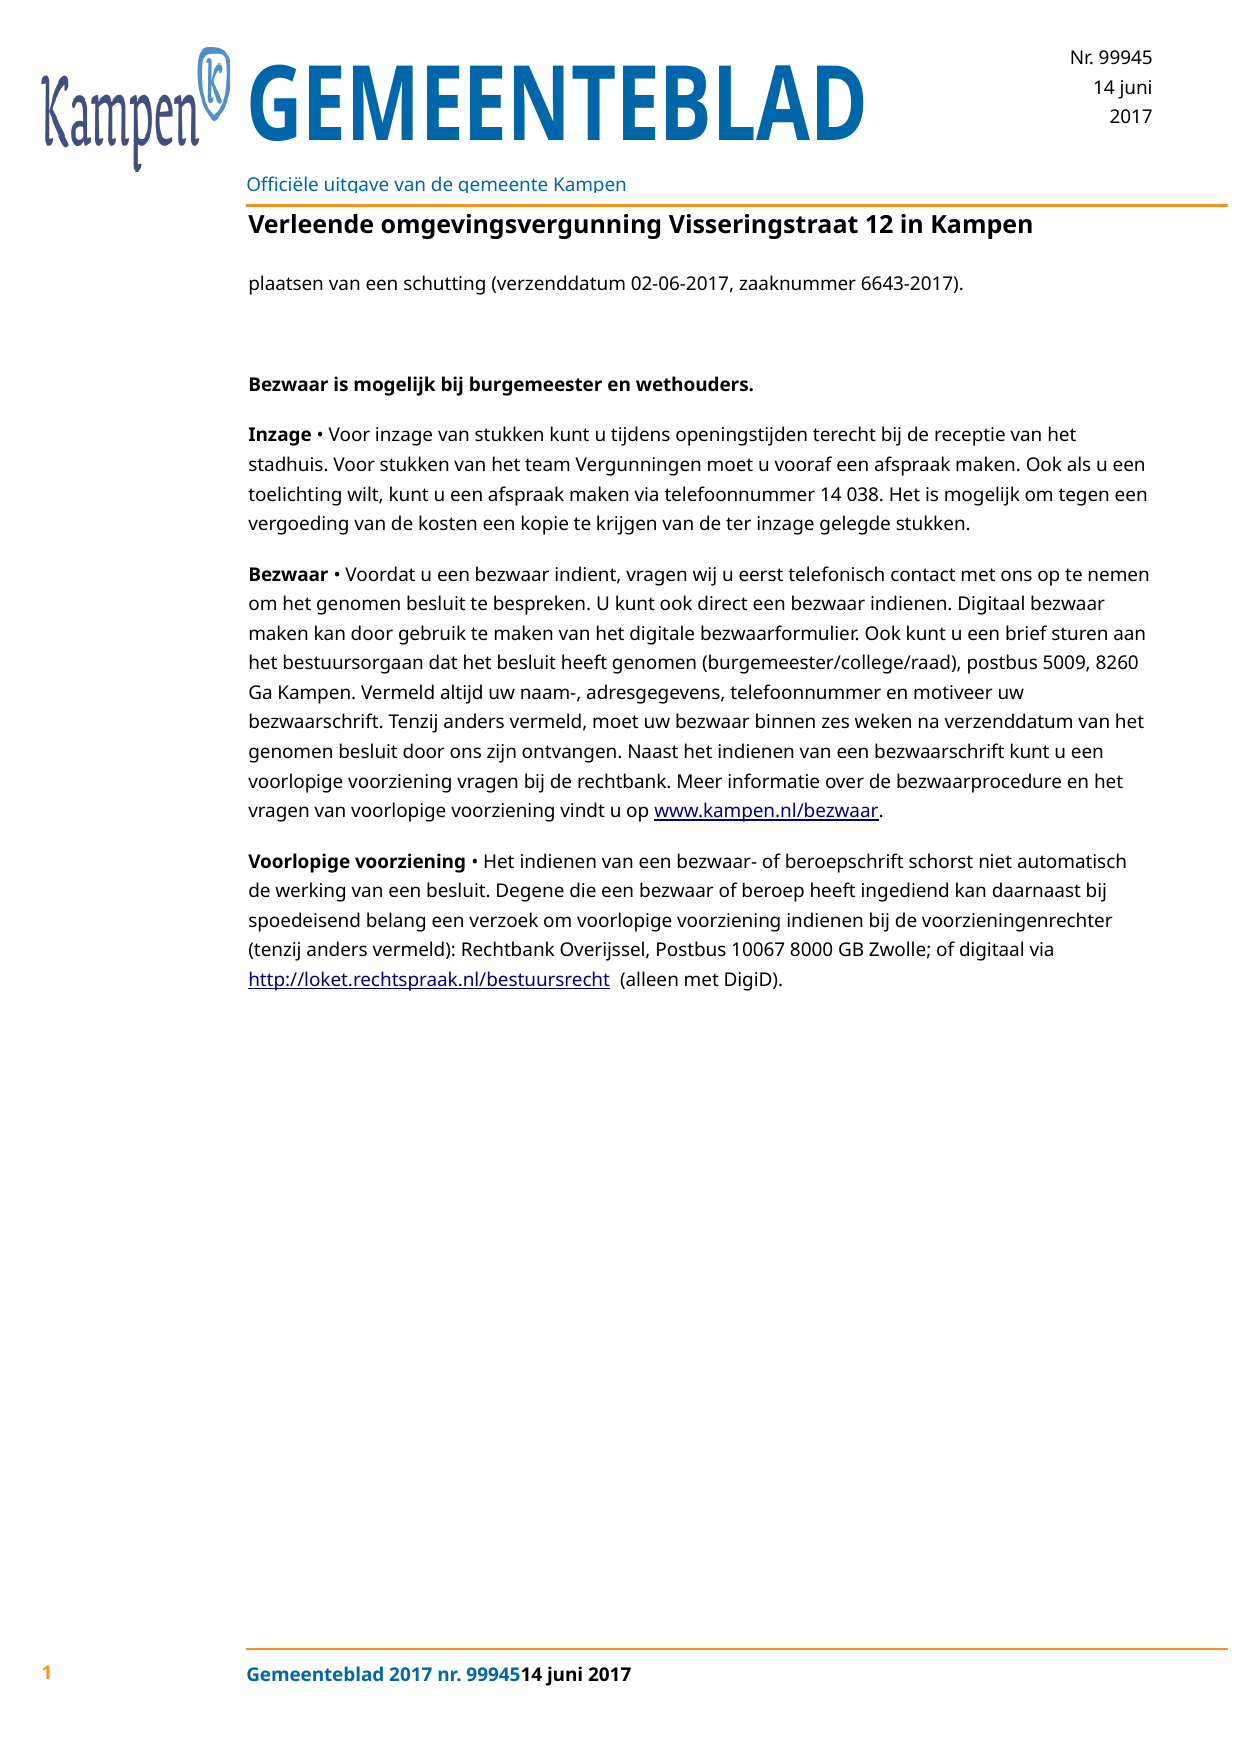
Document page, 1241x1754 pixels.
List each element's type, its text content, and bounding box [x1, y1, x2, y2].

text Inzage • Voor inzage van stukken kunt u tijdens openingstijden terecht bij de receptie van het stadhuis. Voor stukken van het team Vergunningen moet u vooraf een afspraak maken. Ook als u een toelichting wilt, kunt u een afspraak maken via telefoonnummer 14 038. Het is mogelijk om tegen een vergoeding van de kosten een kopie te krijgen van de ter inzage gelegde stukken. [248, 422, 1152, 536]
text Verleende omgevingsvergunning Visseringstraat 12 in Kampen [248, 207, 1152, 241]
text Bezwaar is mogelijk bij burgemeester en wethouders. [248, 371, 1152, 397]
text Bezwaar • Voordat u een bezwaar indient, vragen wij u eerst telefonisch contact met ons op te nemen om het genomen besluit te bespreken. U kunt ook direct een bezwaar indienen. Digitaal bezwaar maken kan door gebruik te maken van het digitale bezwaarformulier. Ook kunt u een brief sturen aan het bestuursorgaan dat het besluit heeft genomen (burgemeester/college/raad), postbus 5009, 8260 Ga Kampen. Vermeld altijd uw naam-, adresgegevens, telefoonnummer en motiveer uw bezwaarschrift. Tenzij anders vermeld, moet uw bezwaar binnen zes weken na verzenddatum van het genomen besluit door ons zijn ontvangen. Naast het indienen van een bezwaarschrift kunt u een voorlopige voorziening vragen bij de rechtbank. Meer informatie over de bezwaarprocedure en het vragen van voorlopige voorziening vindt u op www.kampen.nl/bezwaar. [248, 561, 1152, 823]
picture [41, 47, 231, 172]
text Voorlopige voorziening • Het indienen van een bezwaar- of beroepschrift schorst niet automatisch de werking van een besluit. Degene die een bezwaar of beroep heeft ingediend kan daarnaast bij spoedeisend belang een verzoek om voorlopige voorziening indienen bij de voorzieningenrechter (tenzij anders vermeld): Rechtbank Overijssel, Postbus 10067 8000 GB Zwolle; of digitaal via http://loket.rechtspraak.nl/bestuursrecht (alleen met DigiD). [248, 848, 1152, 992]
text plaatsen van een schutting (verzenddatum 02-06-2017, zaaknummer 6643-2017). [248, 270, 1152, 296]
